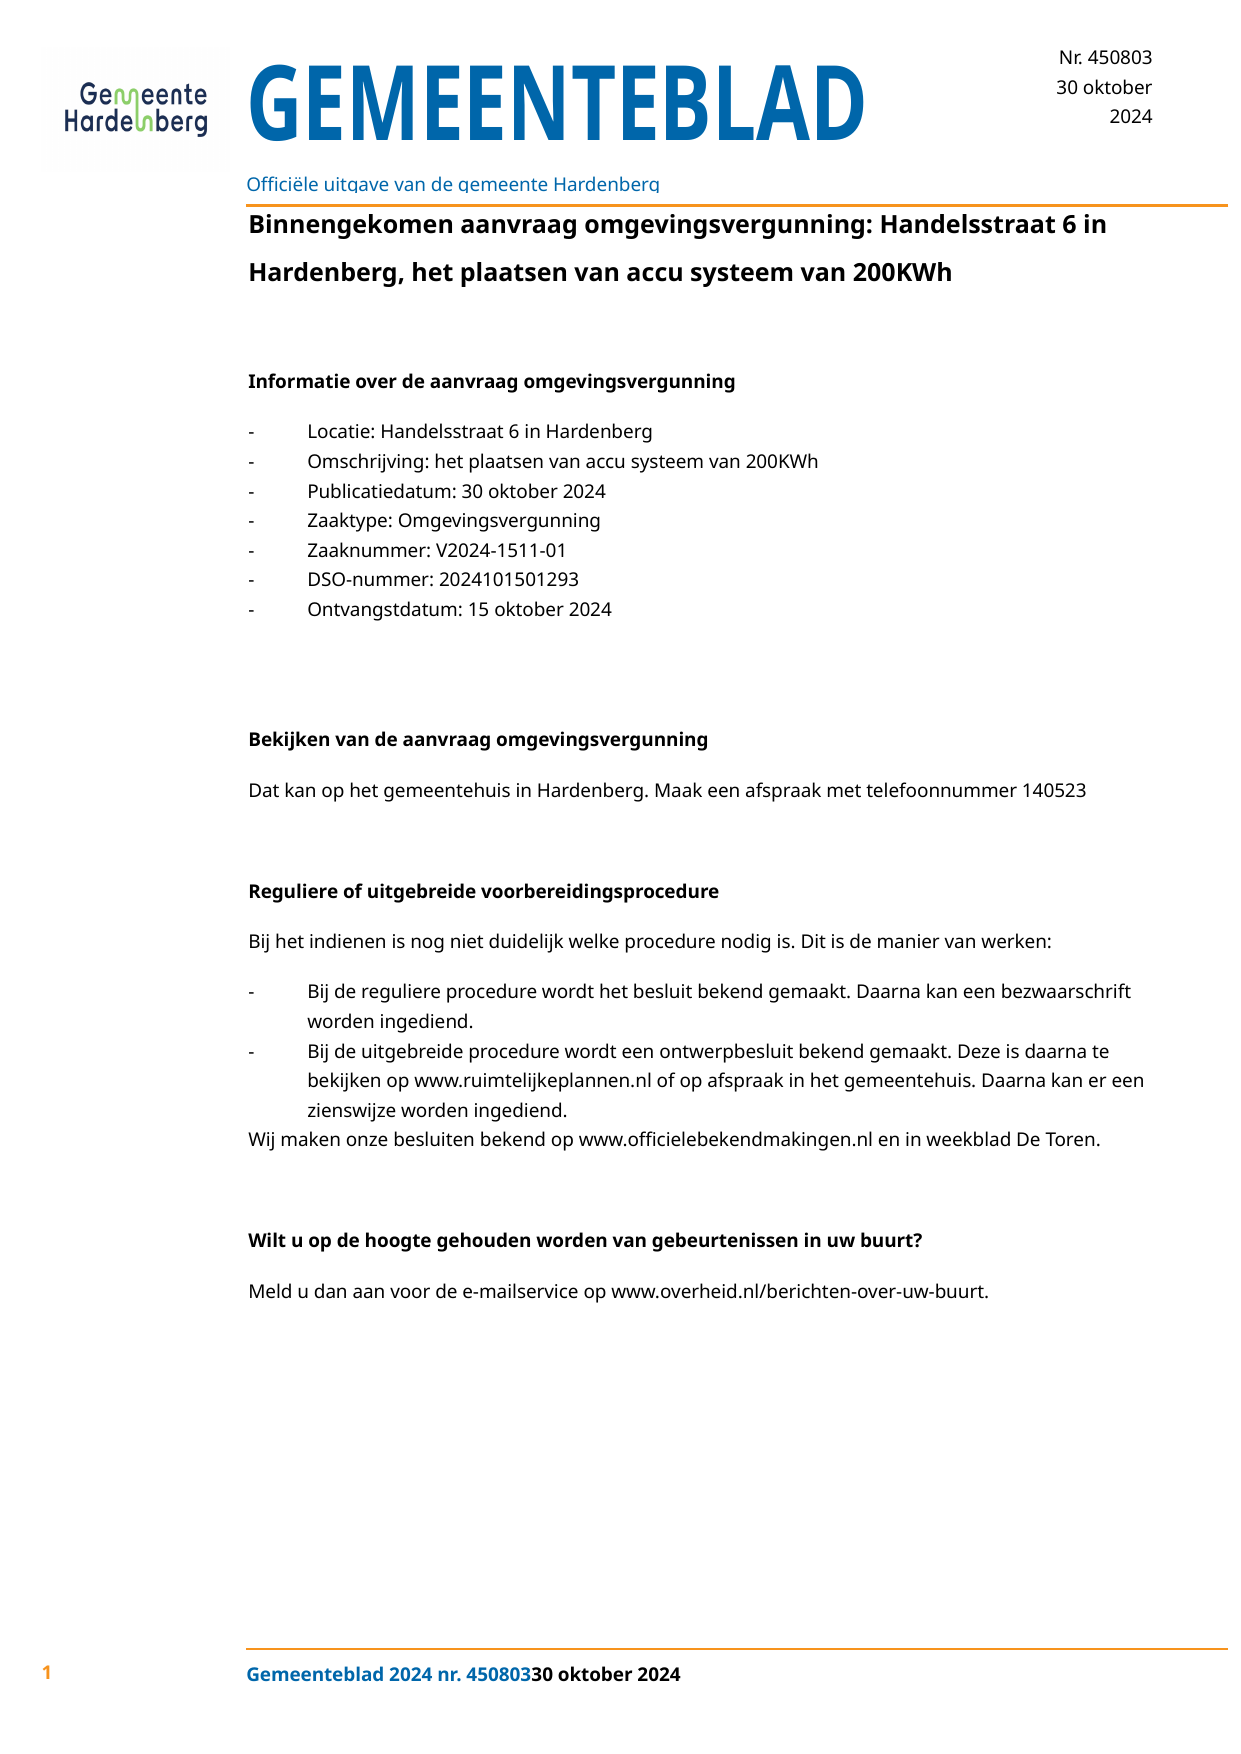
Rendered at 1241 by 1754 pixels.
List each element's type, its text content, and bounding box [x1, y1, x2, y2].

text Dat kan op het gemeentehuis in Hardenberg. Maak een afspraak met telefoonnummer 140523 [248, 777, 1152, 803]
text Informatie over de aanvraag omgevingsvergunning [248, 368, 1152, 394]
list DSO-nummer: 2024101501293 [248, 567, 1152, 592]
text Meld u dan aan voor de e-mailservice op www.overheid.nl/berichten-over-uw-buurt. [248, 1278, 1152, 1304]
text Binnengekomen aanvraag omgevingsvergunning: Handelsstraat 6 in Hardenberg, het plaatsen van accu systeem van 200KWh [248, 207, 1152, 288]
list Ontvangstdatum: 15 oktober 2024 [248, 596, 1152, 622]
list Zaaktype: Omgevingsvergunning [248, 507, 1152, 533]
text Wij maken onze besluiten bekend op www.officielebekendmakingen.nl en in weekblad De Toren. [248, 1127, 1152, 1152]
text Bekijken van de aanvraag omgevingsvergunning [248, 727, 1152, 752]
list Zaaknummer: V2024-1511-01 [248, 537, 1152, 563]
list Bij de reguliere procedure wordt het besluit bekend gemaakt. Daarna kan een bezwaarschrift worden ingediend. [248, 979, 1152, 1034]
list Bij de uitgebreide procedure wordt een ontwerpbesluit bekend gemaakt. Deze is daarna te bekijken op www.ruimtelijkeplannen.nl of op afspraak in het gemeentehuis. Daarna kan er een zienswijze worden ingediend. [248, 1038, 1152, 1123]
text Reguliere of uitgebreide voorbereidingsprocedure [248, 878, 1152, 904]
text Bij het indienen is nog niet duidelijk welke procedure nodig is. Dit is de manier van werken: [248, 928, 1152, 954]
list Locatie: Handelsstraat 6 in Hardenberg [248, 419, 1152, 444]
list Publicatiedatum: 30 oktober 2024 [248, 478, 1152, 504]
list Omschrijving: het plaatsen van accu systeem van 200KWh [248, 448, 1152, 474]
picture [41, 47, 231, 172]
text Wilt u op de hoogte gehouden worden van gebeurtenissen in uw buurt? [248, 1227, 1152, 1253]
